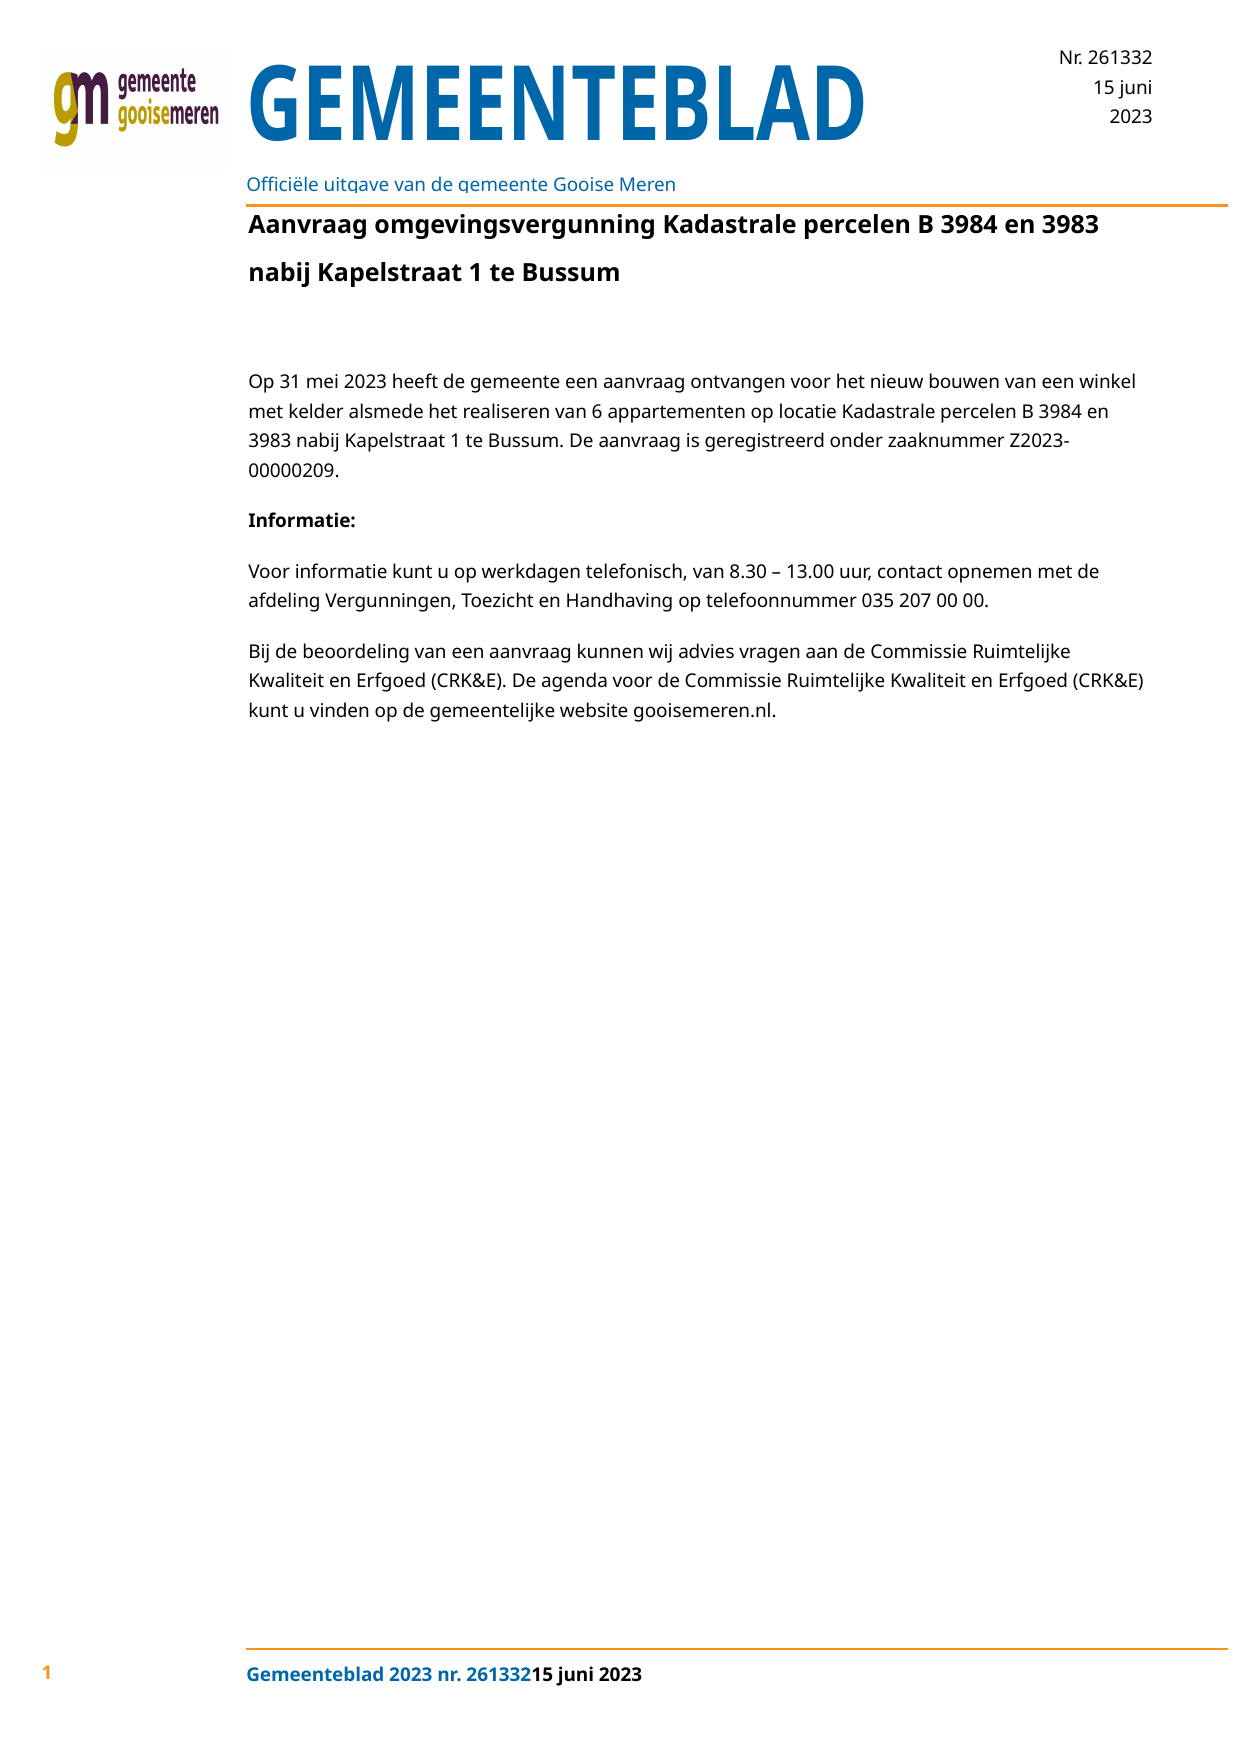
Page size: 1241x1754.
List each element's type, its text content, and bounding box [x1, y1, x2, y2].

text Bij de beoordeling van een aanvraag kunnen wij advies vragen aan de Commissie Ruimtelijke Kwaliteit en Erfgoed (CRK&E). De agenda voor de Commissie Ruimtelijke Kwaliteit en Erfgoed (CRK&E) kunt u vinden op de gemeentelijke website gooisemeren.nl. [248, 638, 1152, 723]
text Aanvraag omgevingsvergunning Kadastrale percelen B 3984 en 3983 nabij Kapelstraat 1 te Bussum [248, 207, 1152, 288]
text Voor informatie kunt u op werkdagen telefonisch, van 8.30 – 13.00 uur, contact opnemen met de afdeling Vergunningen, Toezicht en Handhaving op telefoonnummer 035 207 00 00. [248, 558, 1152, 613]
picture [41, 47, 231, 172]
text Informatie: [248, 507, 1152, 533]
text Op 31 mei 2023 heeft de gemeente een aanvraag ontvangen voor het nieuw bouwen van een winkel met kelder alsmede het realiseren van 6 appartementen op locatie Kadastrale percelen B 3984 en 3983 nabij Kapelstraat 1 te Bussum. De aanvraag is geregistreerd onder zaaknummer Z2023-00000209. [248, 368, 1152, 483]
